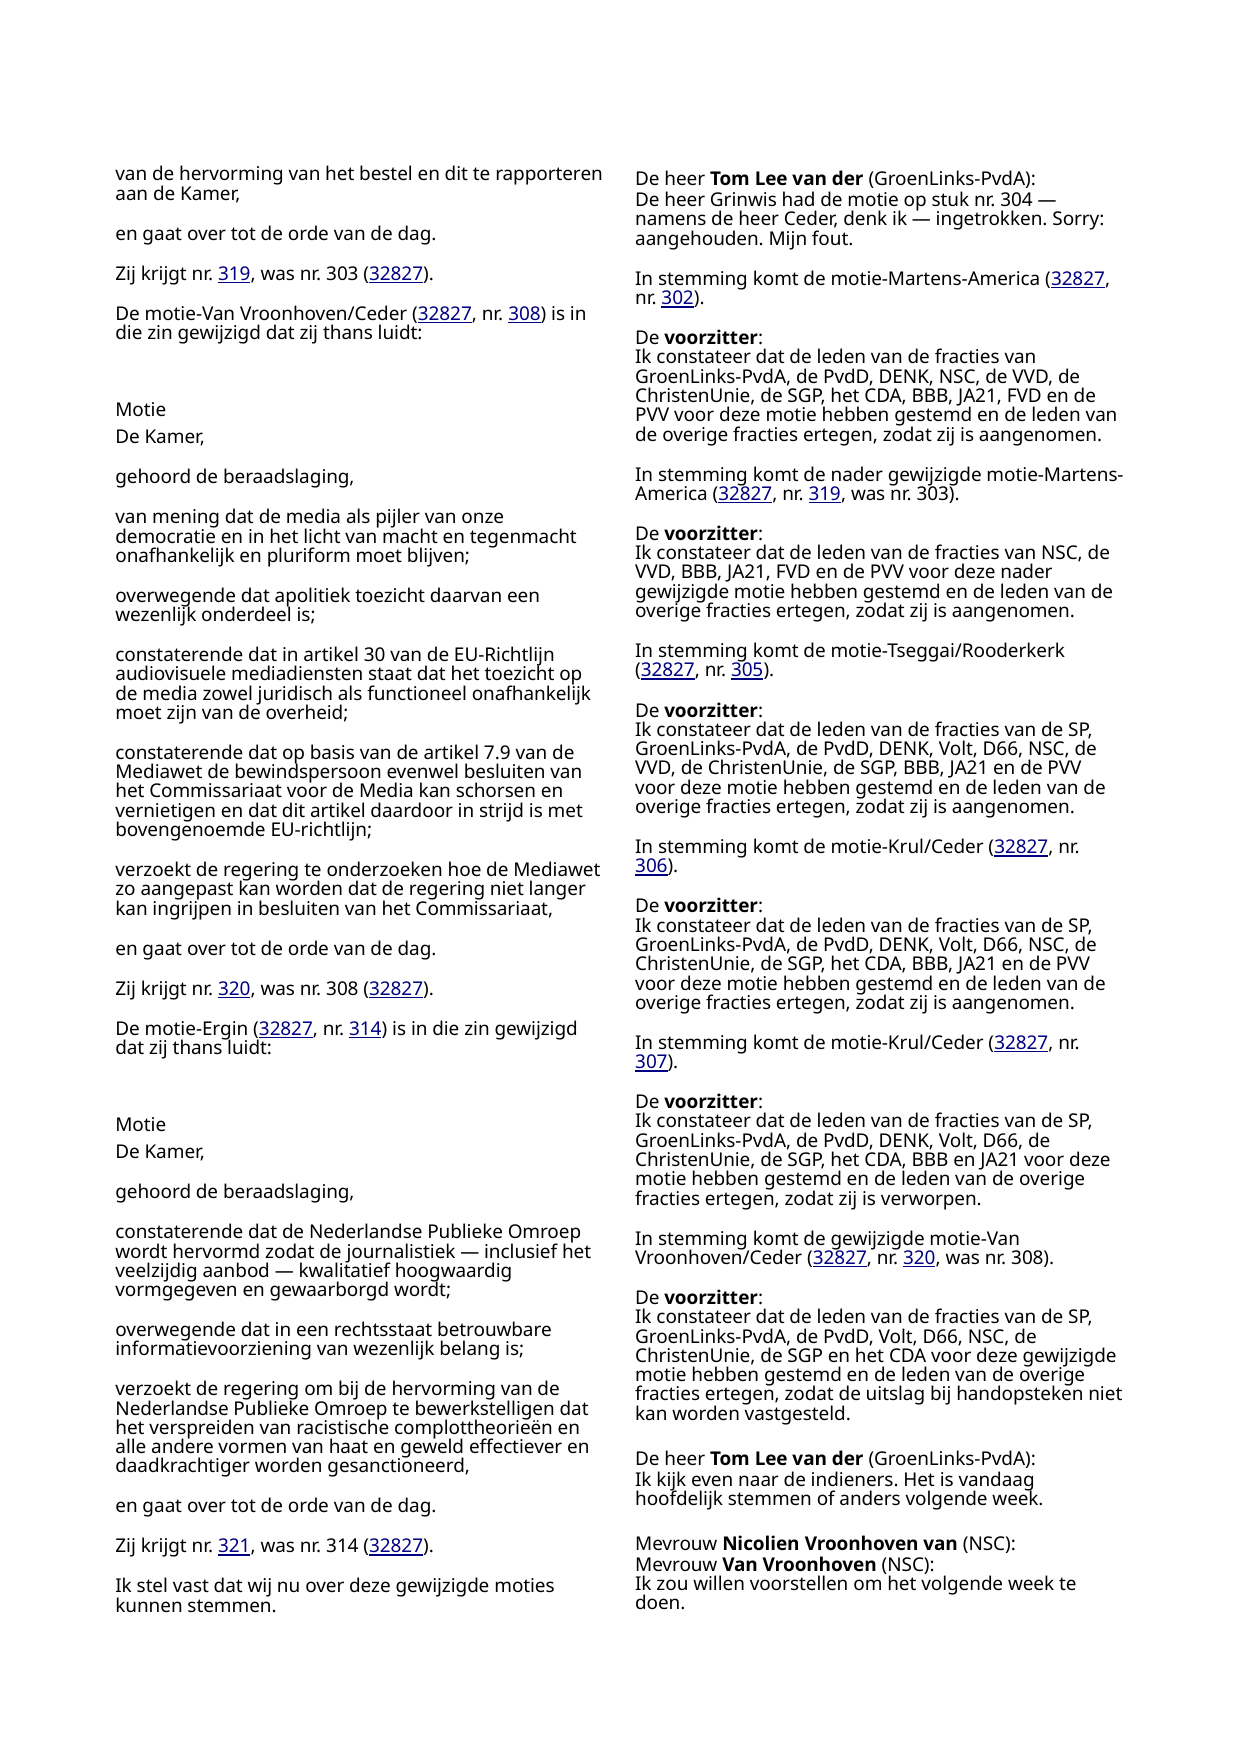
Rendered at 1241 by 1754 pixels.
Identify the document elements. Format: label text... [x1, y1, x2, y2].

text Ik constateer dat de leden van de fracties van GroenLinks-PvdA, de PvdD, DENK, NSC, de VVD, de ChristenUnie, de SGP, het CDA, BBB, JA21, FVD en de PVV voor deze motie hebben gestemd en de leden van de overige fracties ertegen, zodat zij is aangenomen. [635, 348, 1125, 445]
text overwegende dat in een rechtsstaat betrouwbare informatievoorziening van wezenlijk belang is; [115, 1321, 605, 1360]
text constaterende dat de Nederlandse Publieke Omroep wordt hervormd zodat de journalistiek — inclusief het veelzijdig aanbod — kwalitatief hoogwaardig vormgegeven en gewaarborgd wordt; [115, 1223, 605, 1300]
text Ik zou willen voorstellen om het volgende week te doen. [635, 1575, 1125, 1613]
text Ik constateer dat de leden van de fracties van de SP, GroenLinks-PvdA, de PvdD, DENK, Volt, D66, de ChristenUnie, de SGP, het CDA, BBB en JA21 voor deze motie hebben gestemd en de leden van de overige fracties ertegen, zodat zij is verworpen. [635, 1112, 1125, 1209]
text gehoord de beraadslaging, [115, 1183, 605, 1203]
text Ik constateer dat de leden van de fracties van de SP, GroenLinks-PvdA, de PvdD, Volt, D66, NSC, de ChristenUnie, de SGP en het CDA voor deze gewijzigde motie hebben gestemd en de leden van de overige fracties ertegen, zodat de uitslag bij handopsteken niet kan worden vastgesteld. [635, 1308, 1125, 1424]
text De heer Tom Lee van der (GroenLinks-PvdA): [635, 165, 1125, 191]
text In stemming komt de nader gewijzigde motie-Martens-America (32827, nr. 319, was nr. 303). [635, 466, 1125, 504]
text Motie [115, 397, 605, 422]
text van mening dat de media als pijler van onze democratie en in het licht van macht en tegenmacht onafhankelijk en pluriform moet blijven; [115, 508, 605, 566]
text De heer Grinwis had de motie op stuk nr. 304 — namens de heer Ceder, denk ik — ingetrokken. Sorry: aangehouden. Mijn fout. [635, 191, 1125, 249]
text verzoekt de regering te onderzoeken hoe de Mediawet zo aangepast kan worden dat de regering niet langer kan ingrijpen in besluiten van het Commissariaat, [115, 861, 605, 919]
text van de hervorming van het bestel en dit te rapporteren aan de Kamer, [115, 165, 605, 204]
text De heer Tom Lee van der (GroenLinks-PvdA): [635, 1445, 1125, 1471]
text In stemming komt de gewijzigde motie-Van Vroonhoven/Ceder (32827, nr. 320, was nr. 308). [635, 1230, 1125, 1268]
text gehoord de beraadslaging, [115, 468, 605, 488]
text en gaat over tot de orde van de dag. [115, 1497, 605, 1517]
text Ik constateer dat de leden van de fracties van de SP, GroenLinks-PvdA, de PvdD, DENK, Volt, D66, NSC, de ChristenUnie, de SGP, het CDA, BBB, JA21 en de PVV voor deze motie hebben gestemd en de leden van de overige fracties ertegen, zodat zij is aangenomen. [635, 917, 1125, 1013]
text In stemming komt de motie-Martens-America (32827, nr. 302). [635, 270, 1125, 308]
text De voorzitter: [635, 525, 1125, 544]
text Zij krijgt nr. 320, was nr. 308 (32827). [115, 979, 605, 999]
text De voorzitter: [635, 702, 1125, 721]
text Motie [115, 1112, 605, 1137]
text Ik constateer dat de leden van de fracties van NSC, de VVD, BBB, JA21, FVD en de PVV voor deze nader gewijzigde motie hebben gestemd en de leden van de overige fracties ertegen, zodat zij is aangenomen. [635, 544, 1125, 621]
text Ik kijk even naar de indieners. Het is vandaag hoofdelijk stemmen of anders volgende week. [635, 1471, 1125, 1509]
text verzoekt de regering om bij de hervorming van de Nederlandse Publieke Omroep te bewerkstelligen dat het verspreiden van racistische complottheorieën en alle andere vormen van haat en geweld effectiever en daadkrachtiger worden gesanctioneerd, [115, 1380, 605, 1477]
text De Kamer, [115, 1143, 605, 1163]
text en gaat over tot de orde van de dag. [115, 224, 605, 244]
text De Kamer, [115, 428, 605, 448]
text De voorzitter: [635, 1093, 1125, 1112]
text Zij krijgt nr. 319, was nr. 303 (32827). [115, 264, 605, 284]
text constaterende dat in artikel 30 van de EU-Richtlijn audiovisuele mediadiensten staat dat het toezicht op de media zowel juridisch als functioneel onafhankelijk moet zijn van de overheid; [115, 646, 605, 723]
text De voorzitter: [635, 897, 1125, 917]
text De motie-Van Vroonhoven/Ceder (32827, nr. 308) is in die zin gewijzigd dat zij thans luidt: [115, 305, 605, 343]
text In stemming komt de motie-Krul/Ceder (32827, nr. 307). [635, 1034, 1125, 1072]
text Ik stel vast dat wij nu over deze gewijzigde moties kunnen stemmen. [115, 1577, 605, 1616]
text De motie-Ergin (32827, nr. 314) is in die zin gewijzigd dat zij thans luidt: [115, 1020, 605, 1058]
text Mevrouw Nicolien Vroonhoven van (NSC): [635, 1530, 1125, 1556]
text In stemming komt de motie-Tseggai/Rooderkerk (32827, nr. 305). [635, 642, 1125, 681]
text constaterende dat op basis van de artikel 7.9 van de Mediawet de bewindspersoon evenwel besluiten van het Commissariaat voor de Media kan schorsen en vernietigen en dat dit artikel daardoor in strijd is met bovengenoemde EU-richtlijn; [115, 744, 605, 840]
text De voorzitter: [635, 1289, 1125, 1308]
text overwegende dat apolitiek toezicht daarvan een wezenlijk onderdeel is; [115, 587, 605, 625]
text en gaat over tot de orde van de dag. [115, 939, 605, 959]
text In stemming komt de motie-Krul/Ceder (32827, nr. 306). [635, 838, 1125, 877]
text De voorzitter: [635, 329, 1125, 348]
text Zij krijgt nr. 321, was nr. 314 (32827). [115, 1537, 605, 1557]
text Ik constateer dat de leden van de fracties van de SP, GroenLinks-PvdA, de PvdD, DENK, Volt, D66, NSC, de VVD, de ChristenUnie, de SGP, BBB, JA21 en de PVV voor deze motie hebben gestemd en de leden van de overige fracties ertegen, zodat zij is aangenomen. [635, 721, 1125, 817]
text Mevrouw Van Vroonhoven (NSC): [635, 1556, 1125, 1575]
